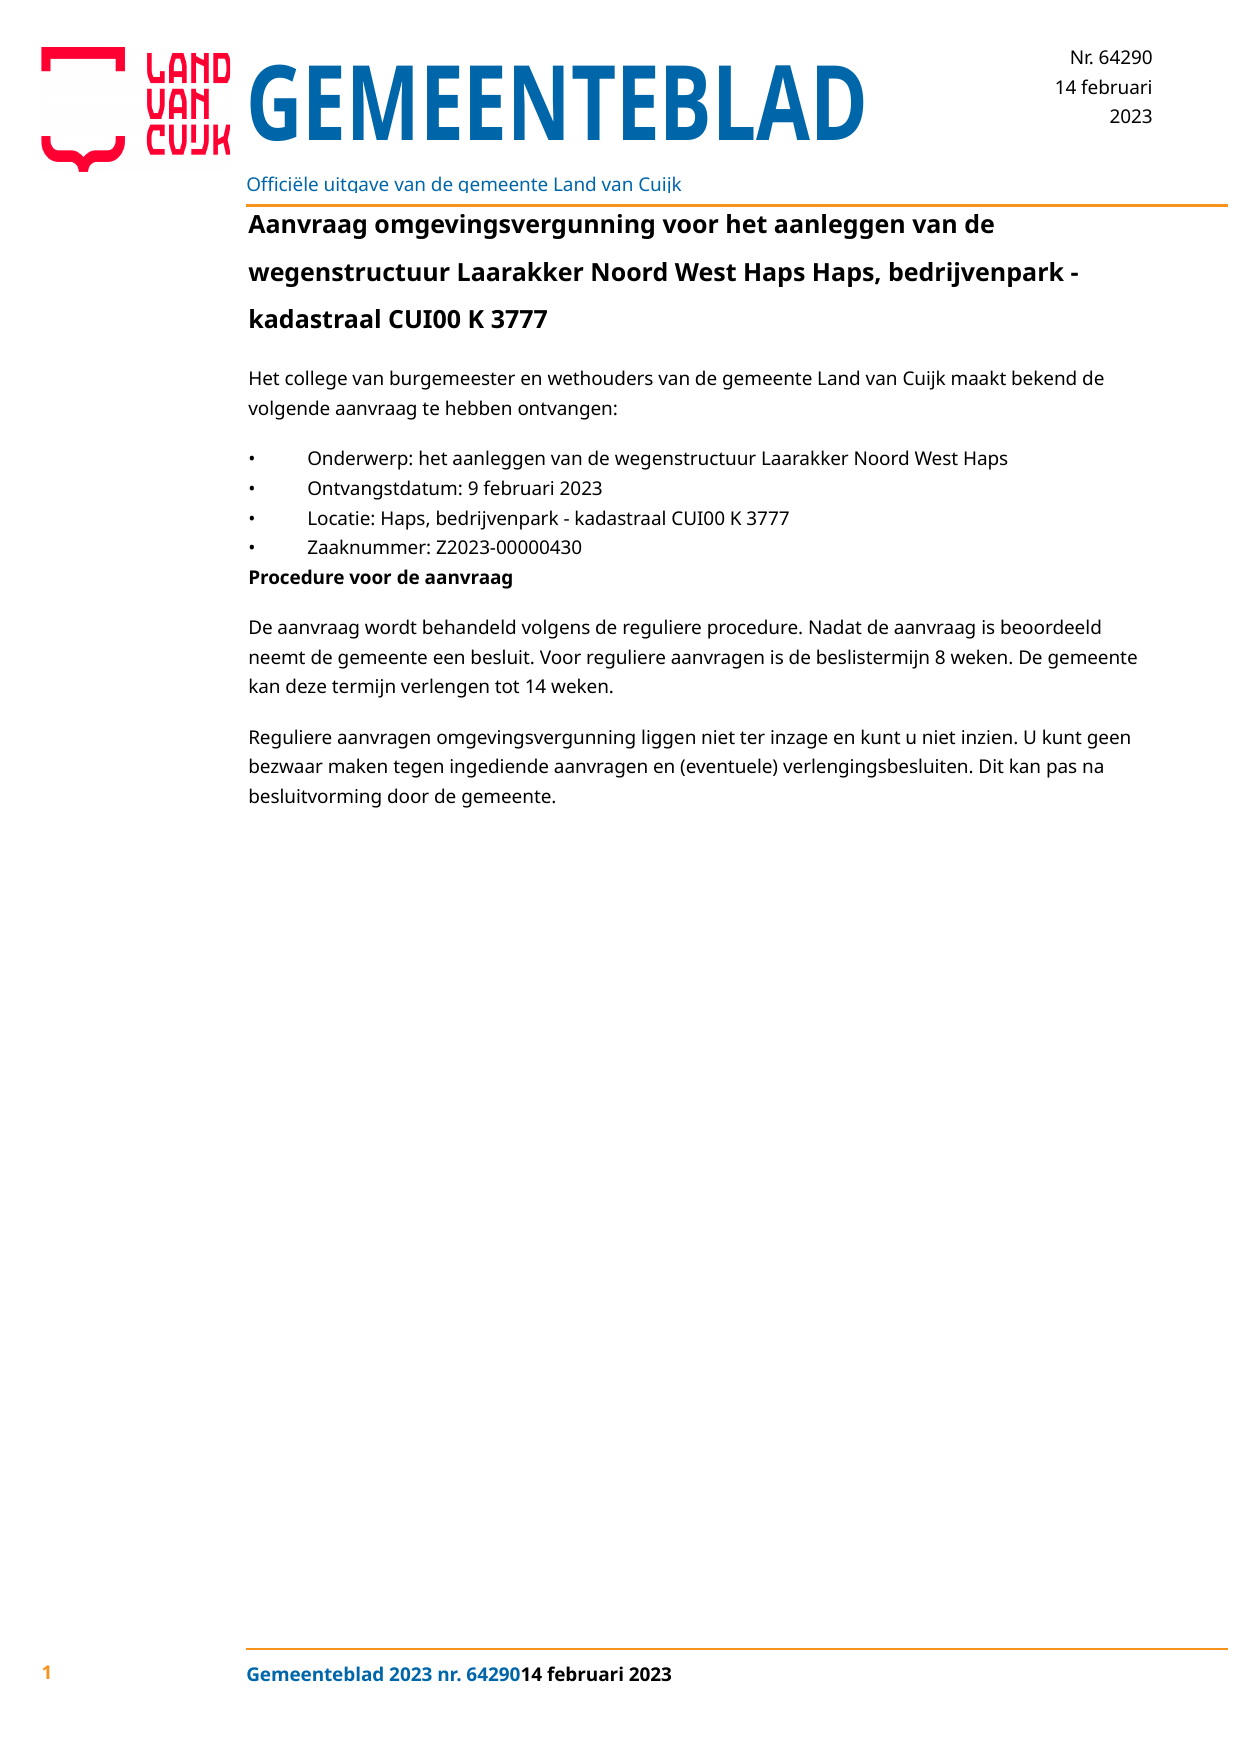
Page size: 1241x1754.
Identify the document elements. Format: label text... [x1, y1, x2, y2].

text Reguliere aanvragen omgevingsvergunning liggen niet ter inzage en kunt u niet inzien. U kunt geen bezwaar maken tegen ingediende aanvragen en (eventuele) verlengingsbesluiten. Dit kan pas na besluitvorming door de gemeente. [248, 724, 1152, 809]
list Ontvangstdatum: 9 februari 2023 [248, 475, 1152, 501]
text Procedure voor de aanvraag [248, 564, 1152, 589]
picture [41, 47, 231, 172]
list Locatie: Haps, bedrijvenpark - kadastraal CUI00 K 3777 [248, 505, 1152, 530]
text Het college van burgemeester en wethouders van de gemeente Land van Cuijk maakt bekend de volgende aanvraag te hebben ontvangen: [248, 366, 1152, 421]
text De aanvraag wordt behandeld volgens de reguliere procedure. Nadat de aanvraag is beoordeeld neemt de gemeente een besluit. Voor reguliere aanvragen is de beslistermijn 8 weken. De gemeente kan deze termijn verlengen tot 14 weken. [248, 614, 1152, 699]
text Aanvraag omgevingsvergunning voor het aanleggen van de wegenstructuur Laarakker Noord West Haps Haps, bedrijvenpark - kadastraal CUI00 K 3777 [248, 207, 1152, 336]
list Zaaknummer: Z2023-00000430 [248, 534, 1152, 560]
list Onderwerp: het aanleggen van de wegenstructuur Laarakker Noord West Haps [248, 446, 1152, 471]
